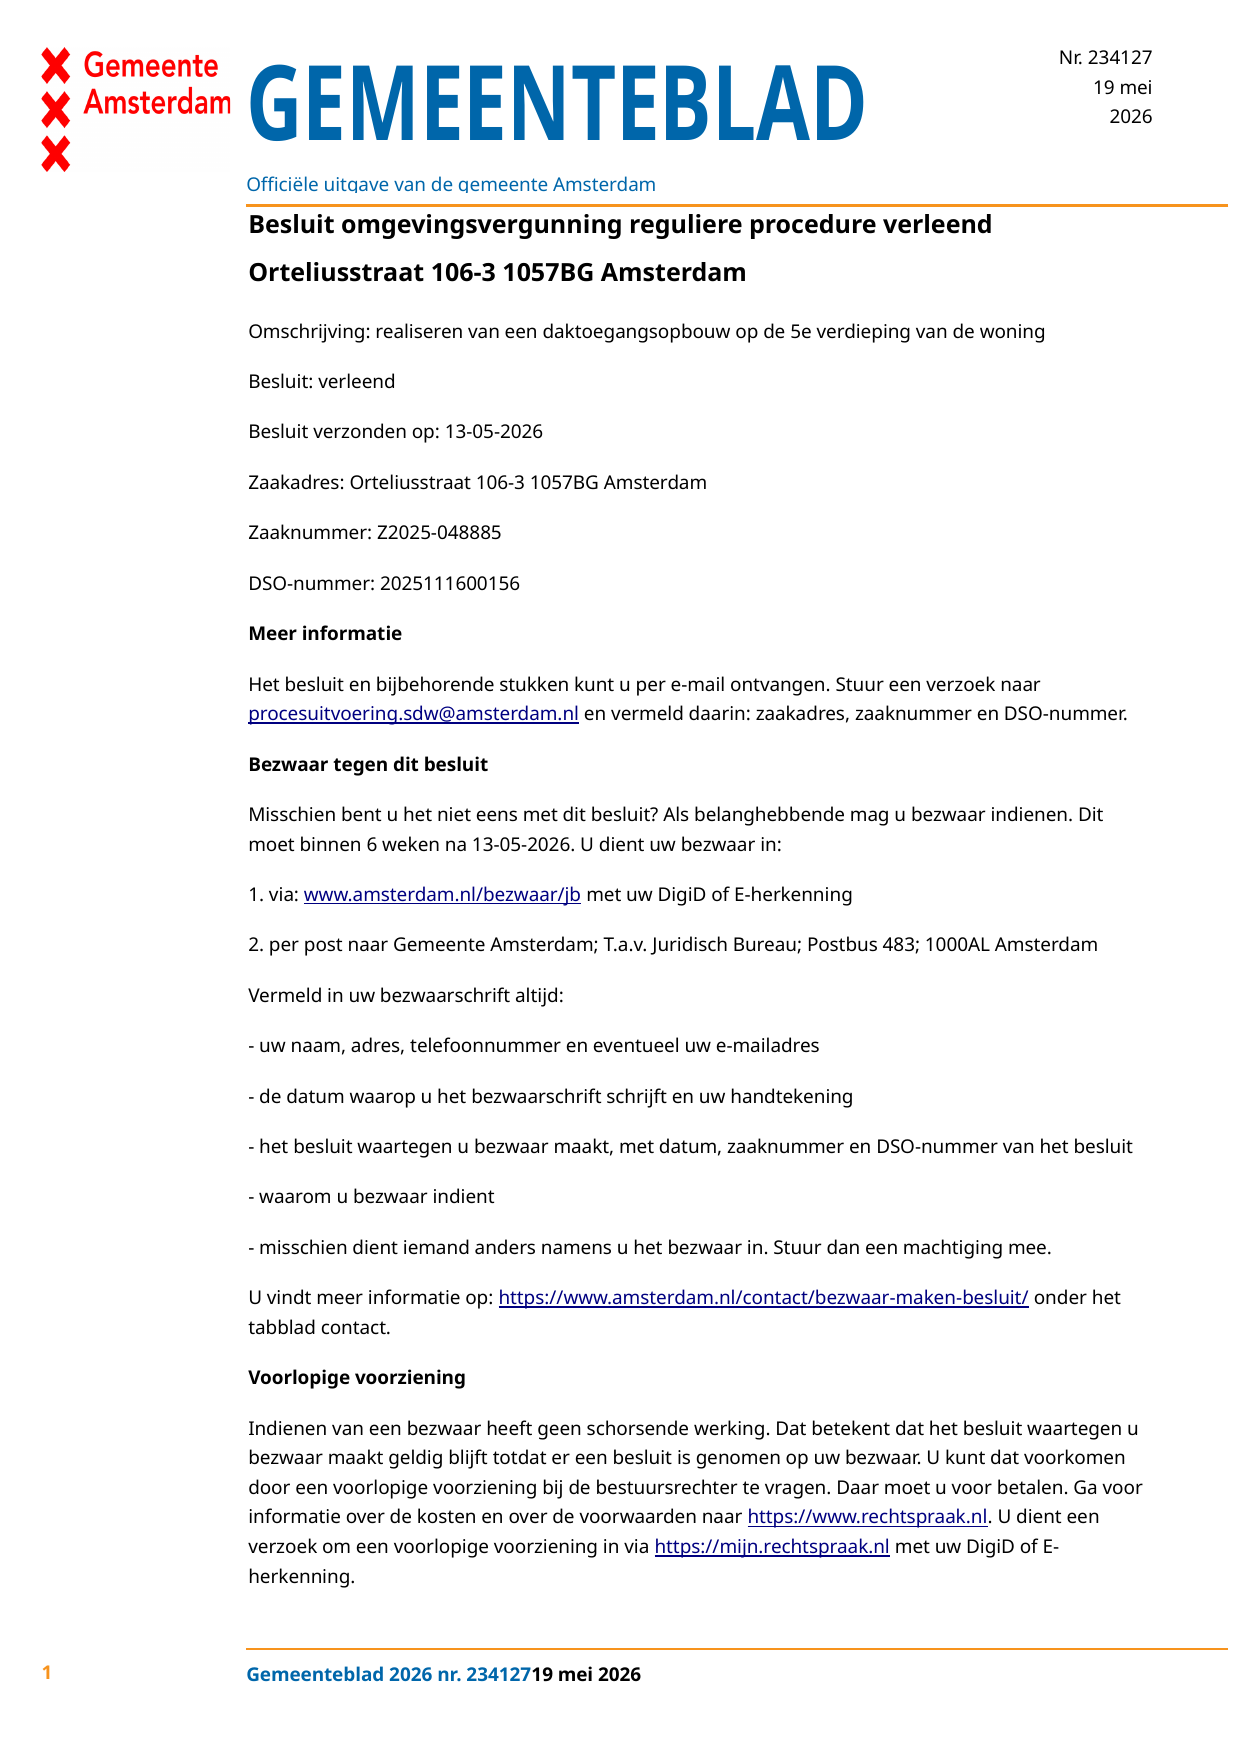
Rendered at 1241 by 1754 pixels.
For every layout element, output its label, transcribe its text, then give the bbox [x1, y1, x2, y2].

text Zaaknummer: Z2025-048885 [248, 519, 1152, 545]
text Vermeld in uw bezwaarschrift altijd: [248, 982, 1152, 1008]
text Misschien bent u het niet eens met dit besluit? Als belanghebbende mag u bezwaar indienen. Dit moet binnen 6 weken na 13-05-2026. U dient uw bezwaar in: [248, 801, 1152, 857]
text Besluit verzonden op: 13-05-2026 [248, 419, 1152, 444]
text Meer informatie [248, 620, 1152, 646]
text Omschrijving: realiseren van een daktoegangsopbouw op de 5e verdieping van de woning [248, 318, 1152, 344]
text - de datum waarop u het bezwaarschrift schrijft en uw handtekening [248, 1083, 1152, 1109]
text Besluit: verleend [248, 368, 1152, 394]
text 2. per post naar Gemeente Amsterdam; T.a.v. Juridisch Bureau; Postbus 483; 1000AL Amsterdam [248, 932, 1152, 957]
text 1. via: www.amsterdam.nl/bezwaar/jb met uw DigiD of E-herkenning [248, 881, 1152, 907]
text - het besluit waartegen u bezwaar maakt, met datum, zaaknummer en DSO-nummer van het besluit [248, 1133, 1152, 1159]
text - waarom u bezwaar indient [248, 1184, 1152, 1209]
text Voorlopige voorziening [248, 1364, 1152, 1390]
text Bezwaar tegen dit besluit [248, 751, 1152, 777]
text Indienen van een bezwaar heeft geen schorsende werking. Dat betekent dat het besluit waartegen u bezwaar maakt geldig blijft totdat er een besluit is genomen op uw bezwaar. U kunt dat voorkomen door een voorlopige voorziening bij de bestuursrechter te vragen. Daar moet u voor betalen. Ga voor informatie over de kosten en over de voorwaarden naar https://www.rechtspraak.nl. U dient een verzoek om een voorlopige voorziening in via https://mijn.rechtspraak.nl met uw DigiD of E-herkenning. [248, 1415, 1152, 1589]
text - misschien dient iemand anders namens u het bezwaar in. Stuur dan een machtiging mee. [248, 1234, 1152, 1260]
text DSO-nummer: 2025111600156 [248, 570, 1152, 596]
picture [41, 47, 231, 172]
text Zaakadres: Orteliusstraat 106-3 1057BG Amsterdam [248, 469, 1152, 495]
text U vindt meer informatie op: https://www.amsterdam.nl/contact/bezwaar-maken-besluit/ onder het tabblad contact. [248, 1284, 1152, 1340]
text Besluit omgevingsvergunning reguliere procedure verleend Orteliusstraat 106-3 1057BG Amsterdam [248, 207, 1152, 288]
text - uw naam, adres, telefoonnummer en eventueel uw e-mailadres [248, 1032, 1152, 1058]
text Het besluit en bijbehorende stukken kunt u per e-mail ontvangen. Stuur een verzoek naar procesuitvoering.sdw@amsterdam.nl en vermeld daarin: zaakadres, zaaknummer en DSO-nummer. [248, 671, 1152, 726]
